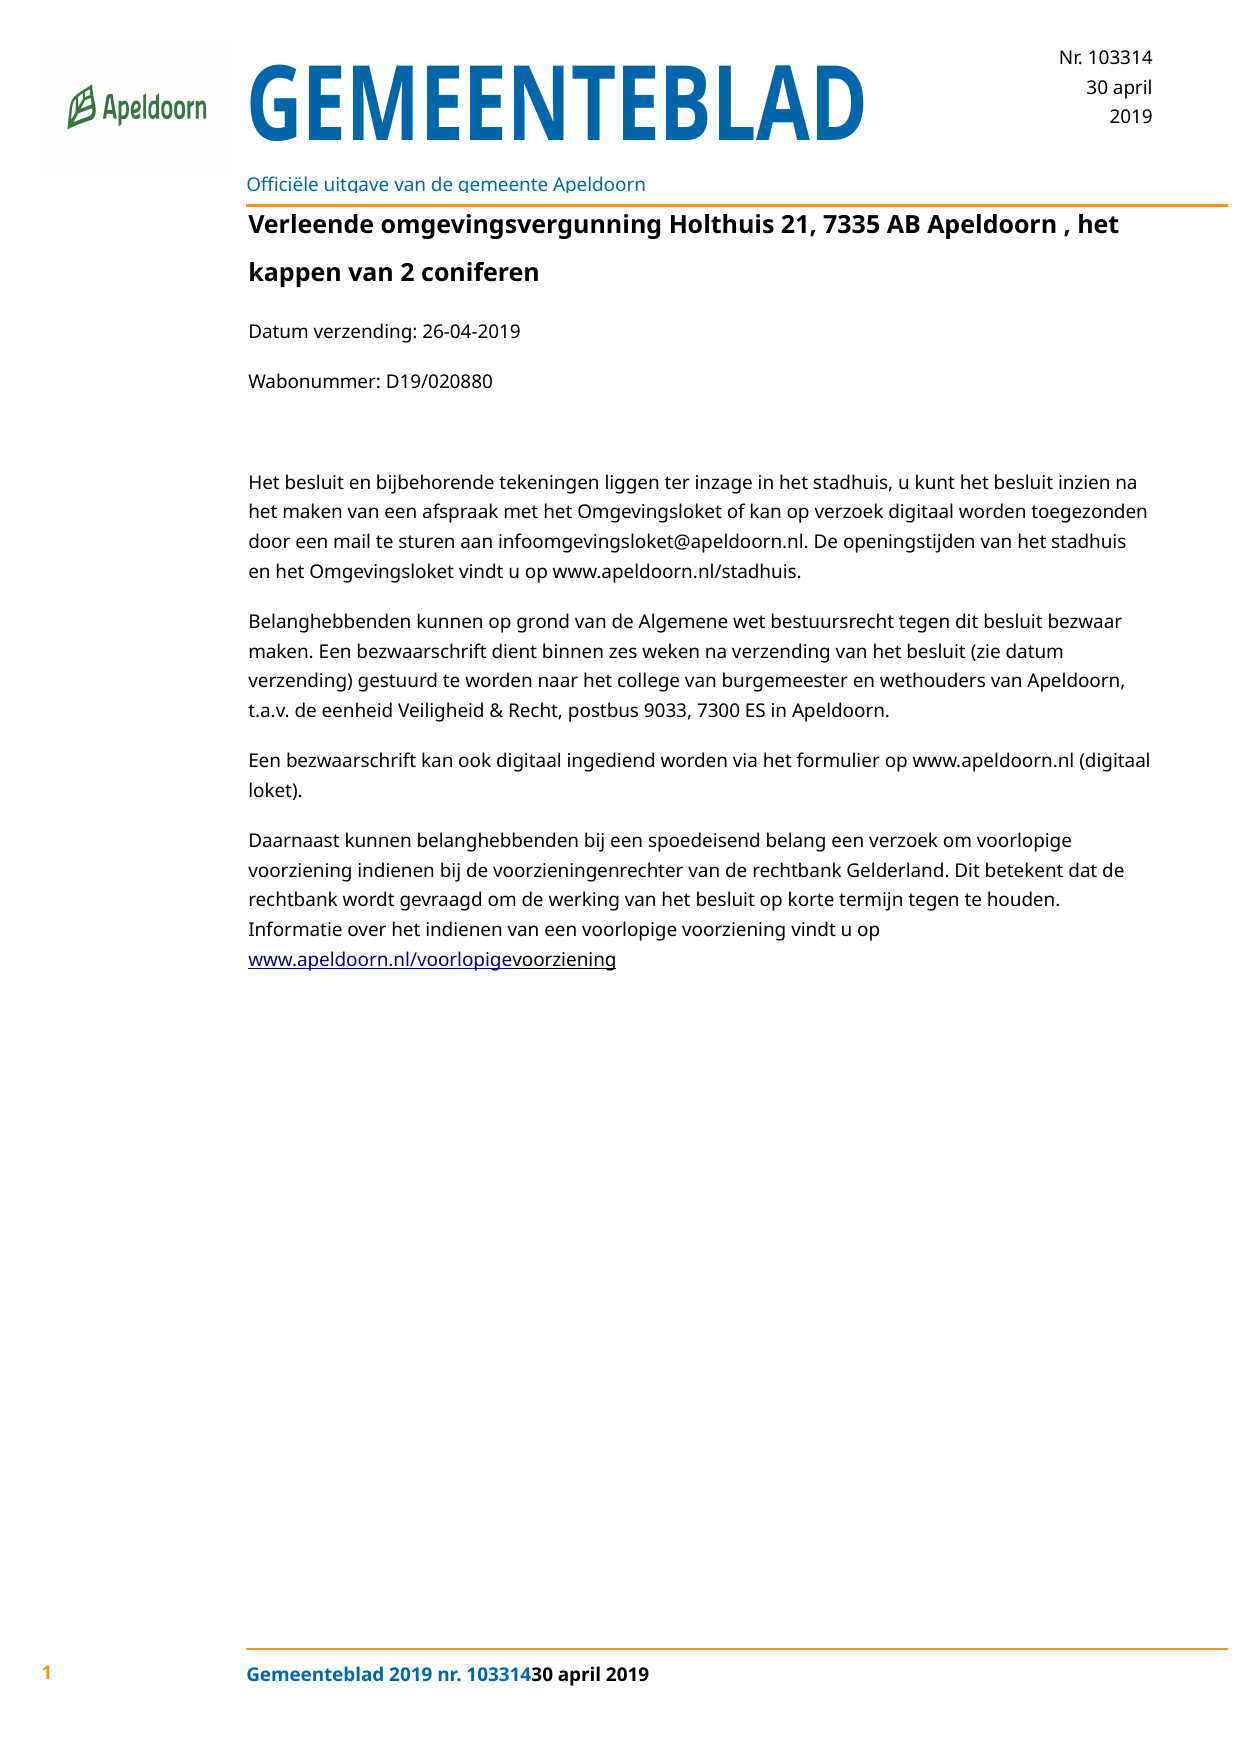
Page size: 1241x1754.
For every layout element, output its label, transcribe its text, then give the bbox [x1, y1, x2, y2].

text Daarnaast kunnen belanghebbenden bij een spoedeisend belang een verzoek om voorlopige voorziening indienen bij de voorzieningenrechter van de rechtbank Gelderland. Dit betekent dat de rechtbank wordt gevraagd om de werking van het besluit op korte termijn tegen te houden. Informatie over het indienen van een voorlopige voorziening vindt u op www.apeldoorn.nl/voorlopigevoorziening [248, 827, 1152, 972]
text Een bezwaarschrift kan ook digitaal ingediend worden via het formulier op www.apeldoorn.nl (digitaal loket). [248, 747, 1152, 803]
text Belanghebbenden kunnen op grond van de Algemene wet bestuursrecht tegen dit besluit bezwaar maken. Een bezwaarschrift dient binnen zes weken na verzending van het besluit (zie datum verzending) gestuurd te worden naar het college van burgemeester en wethouders van Apeldoorn, t.a.v. de eenheid Veiligheid & Recht, postbus 9033, 7300 ES in Apeldoorn. [248, 608, 1152, 723]
picture [41, 47, 231, 172]
text Verleende omgevingsvergunning Holthuis 21, 7335 AB Apeldoorn , het kappen van 2 coniferen [248, 207, 1152, 288]
text Het besluit en bijbehorende tekeningen liggen ter inzage in het stadhuis, u kunt het besluit inzien na het maken van een afspraak met het Omgevingsloket of kan op verzoek digitaal worden toegezonden door een mail te sturen aan infoomgevingsloket@apeldoorn.nl. De openingstijden van het stadhuis en het Omgevingsloket vindt u op www.apeldoorn.nl/stadhuis. [248, 469, 1152, 584]
text Wabonummer: D19/020880 [248, 368, 1152, 394]
text Datum verzending: 26-04-2019 [248, 318, 1152, 344]
